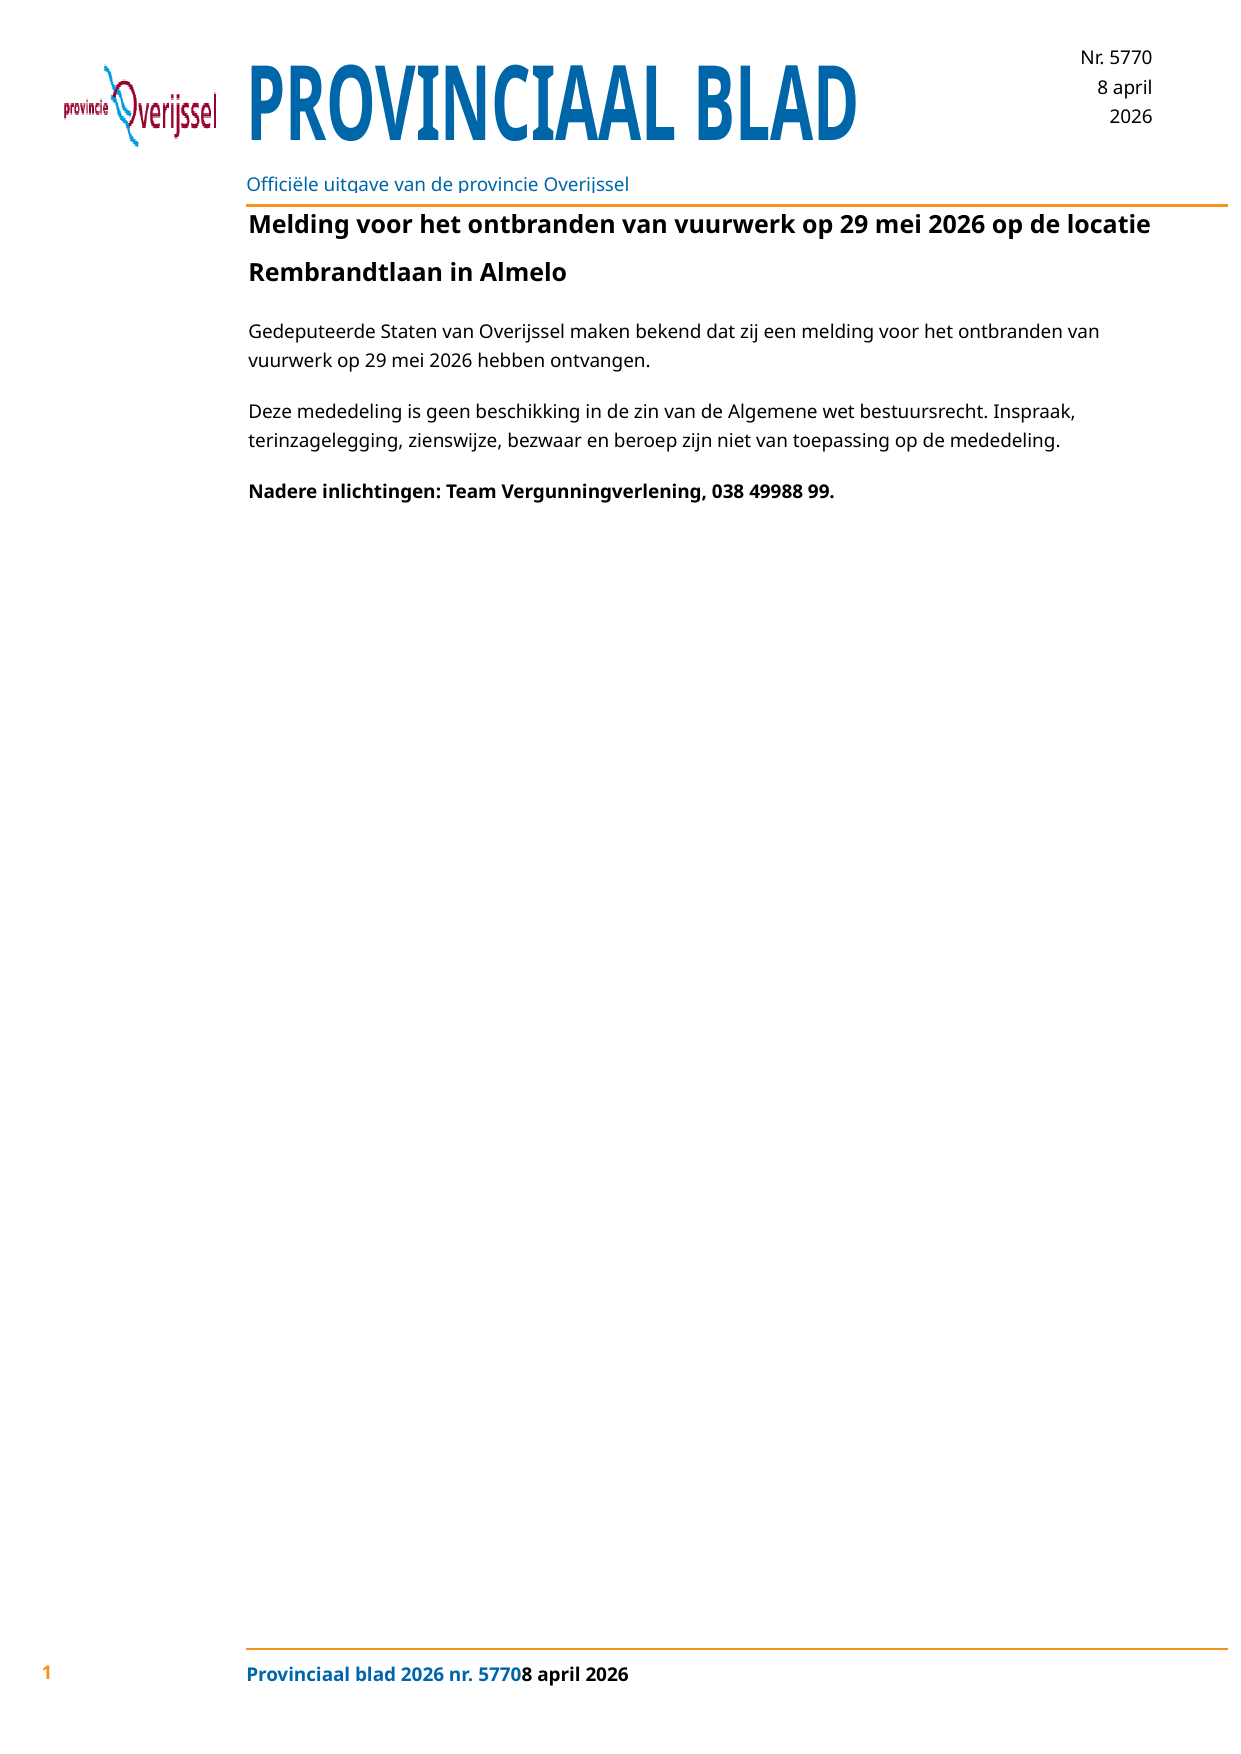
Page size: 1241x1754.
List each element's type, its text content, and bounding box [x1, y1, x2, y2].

text Nadere inlichtingen: Team Vergunningverlening, 038 49988 99. [248, 478, 1152, 504]
text Melding voor het ontbranden van vuurwerk op 29 mei 2026 op de locatie Rembrandtlaan in Almelo [248, 207, 1152, 288]
picture [41, 47, 231, 172]
text Gedeputeerde Staten van Overijssel maken bekend dat zij een melding voor het ontbranden van vuurwerk op 29 mei 2026 hebben ontvangen. [248, 318, 1152, 373]
text Deze mededeling is geen beschikking in de zin van de Algemene wet bestuursrecht. Inspraak, terinzagelegging, zienswijze, bezwaar en beroep zijn niet van toepassing op de mededeling. [248, 398, 1152, 453]
